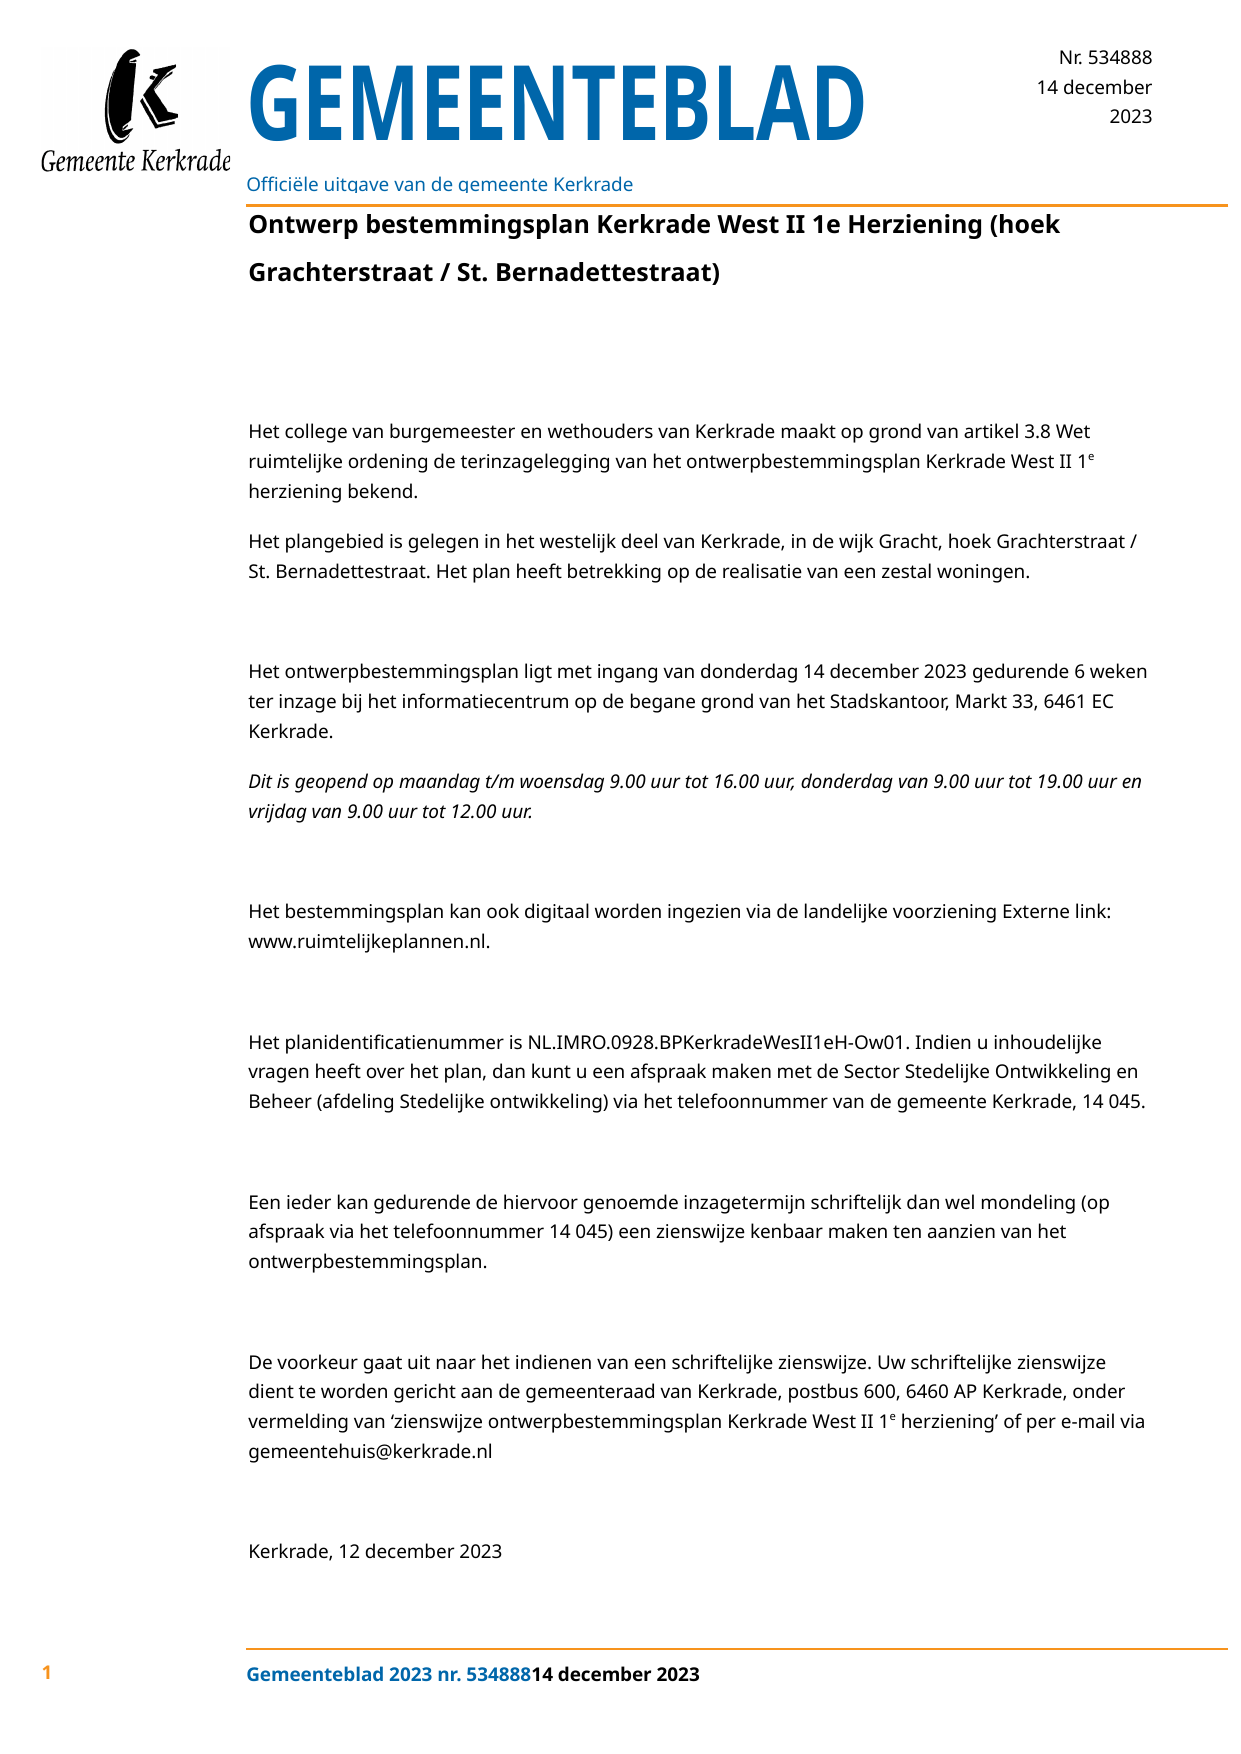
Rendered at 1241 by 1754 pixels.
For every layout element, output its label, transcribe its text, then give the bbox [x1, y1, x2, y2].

text Kerkrade, 12 december 2023 [248, 1539, 1152, 1564]
text Ontwerp bestemmingsplan Kerkrade West II 1e Herziening (hoek Grachterstraat / St. Bernadettestraat) [248, 207, 1152, 288]
text De voorkeur gaat uit naar het indienen van een schriftelijke zienswijze. Uw schriftelijke zienswijze dient te worden gericht aan de gemeenteraad van Kerkrade, postbus 600, 6460 AP Kerkrade, onder vermelding van ‘zienswijze ontwerpbestemmingsplan Kerkrade West II 1e herziening’ of per e-mail via gemeentehuis@kerkrade.nl [248, 1349, 1152, 1464]
text Het planidentificatienummer is NL.IMRO.0928.BPKerkradeWesII1eH-Ow01. Indien u inhoudelijke vragen heeft over het plan, dan kunt u een afspraak maken met de Sector Stedelijke Ontwikkeling en Beheer (afdeling Stedelijke ontwikkeling) via het telefoonnummer van de gemeente Kerkrade, 14 045. [248, 1029, 1152, 1114]
text Het bestemmingsplan kan ook digitaal worden ingezien via de landelijke voorziening Externe link: www.ruimtelijkeplannen.nl. [248, 899, 1152, 954]
picture [41, 47, 231, 172]
text Het ontwerpbestemmingsplan ligt met ingang van donderdag 14 december 2023 gedurende 6 weken ter inzage bij het informatiecentrum op de begane grond van het Stadskantoor, Markt 33, 6461 EC Kerkrade. [248, 659, 1152, 744]
text Het college van burgemeester en wethouders van Kerkrade maakt op grond van artikel 3.8 Wet ruimtelijke ordening de terinzagelegging van het ontwerpbestemmingsplan Kerkrade West II 1e herziening bekend. [248, 419, 1152, 504]
text Een ieder kan gedurende de hiervoor genoemde inzagetermijn schriftelijk dan wel mondeling (op afspraak via het telefoonnummer 14 045) een zienswijze kenbaar maken ten aanzien van het ontwerpbestemmingsplan. [248, 1189, 1152, 1274]
text Het plangebied is gelegen in het westelijk deel van Kerkrade, in de wijk Gracht, hoek Grachterstraat / St. Bernadettestraat. Het plan heeft betrekking op de realisatie van een zestal woningen. [248, 528, 1152, 584]
text Dit is geopend op maandag t/m woensdag 9.00 uur tot 16.00 uur, donderdag van 9.00 uur tot 19.00 uur en vrijdag van 9.00 uur tot 12.00 uur. [248, 768, 1152, 824]
